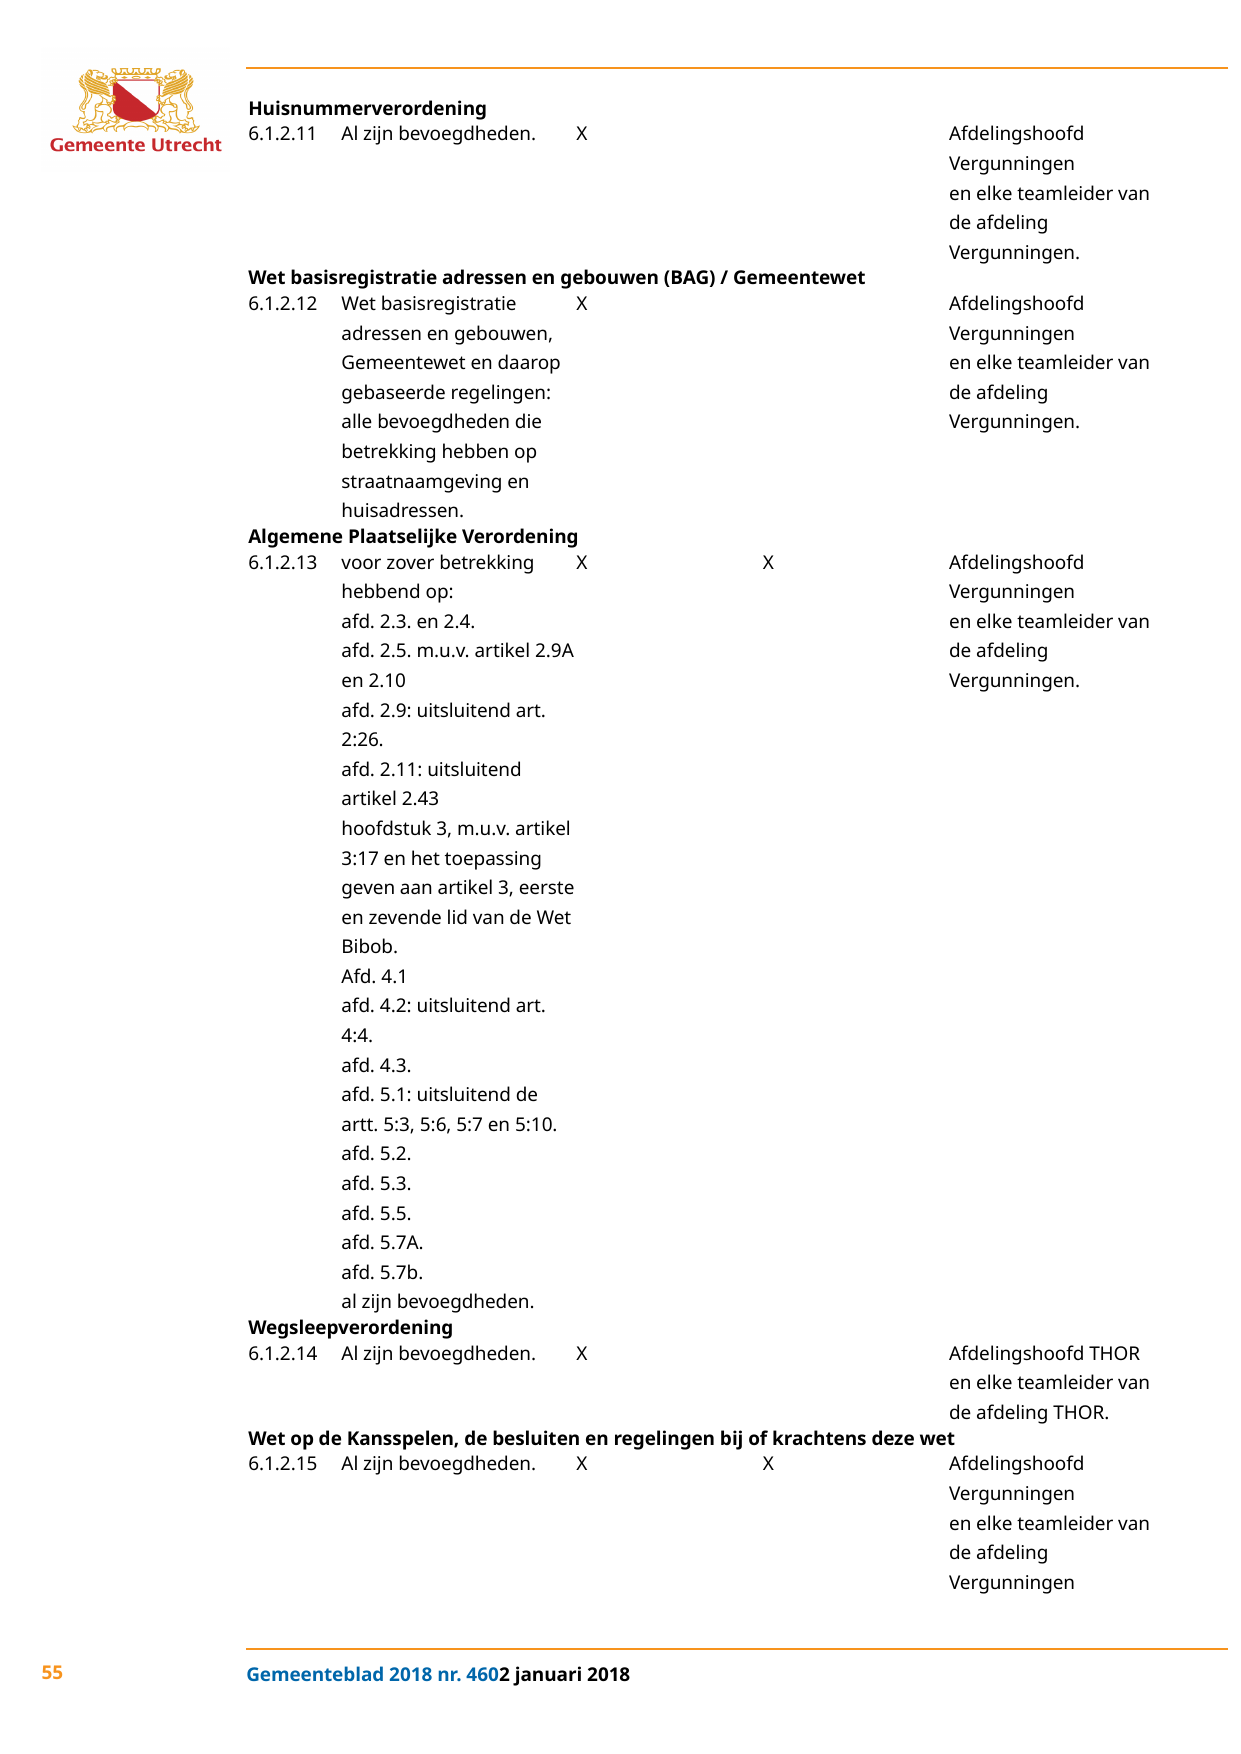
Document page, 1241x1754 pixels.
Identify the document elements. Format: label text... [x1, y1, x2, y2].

table_cell X [576, 549, 763, 1314]
table_cell [763, 121, 949, 264]
picture [41, 47, 231, 172]
table_cell X [763, 549, 949, 1314]
table_cell Al zijn bevoegdheden. [341, 1451, 576, 1594]
table_cell Algemene Plaatselijke Verordening [248, 523, 1152, 549]
table_cell Wet basisregistratie adressen en gebouwen, Gemeentewet en daarop gebaseerde regelingen: alle bevoegdheden die betrekking hebben op straatnaamgeving en huisadressen. [341, 290, 576, 523]
table_cell 6.1.2.12 [248, 290, 341, 523]
table_cell X [763, 1451, 949, 1594]
table_cell Afdelingshoofd THOR en elke teamleider van de afdeling THOR. [949, 1340, 1152, 1425]
table_cell Wegsleepverordening [248, 1314, 1152, 1340]
table_cell X [576, 1340, 763, 1425]
table_cell Huisnummerverordening [248, 95, 1152, 121]
table_cell Afdelingshoofd Vergunningen en elke teamleider van de afdeling Vergunningen. [949, 549, 1152, 1314]
table_cell X [576, 1451, 763, 1594]
table_cell Afdelingshoofd Vergunningen en elke teamleider van de afdeling Vergunningen. [949, 290, 1152, 523]
table_cell Al zijn bevoegdheden. [341, 1340, 576, 1425]
table_cell Wet basisregistratie adressen en gebouwen (BAG) / Gemeentewet [248, 265, 1152, 290]
table_cell voor zover betrekking hebbend op: afd. 2.3. en 2.4. afd. 2.5. m.u.v. artikel 2.9A en 2.10 afd. 2.9: uitsluitend art. 2:26. afd. 2.11: uitsluitend artikel 2.43 hoofdstuk 3, m.u.v. artikel 3:17 en het toepassing geven aan artikel 3, eerste en zevende lid van de Wet Bibob. Afd. 4.1 afd. 4.2: uitsluitend art. 4:4. afd. 4.3. afd. 5.1: uitsluitend de artt. 5:3, 5:6, 5:7 en 5:10. afd. 5.2. afd. 5.3. afd. 5.5. afd. 5.7A. afd. 5.7b. al zijn bevoegdheden. [341, 549, 576, 1314]
table_cell 6.1.2.15 [248, 1451, 341, 1594]
table_cell X [576, 121, 763, 264]
table_cell X [576, 290, 763, 523]
table_cell 6.1.2.14 [248, 1340, 341, 1425]
table_cell Al zijn bevoegdheden. [341, 121, 576, 264]
table_cell [763, 1340, 949, 1425]
table_cell Afdelingshoofd Vergunningen en elke teamleider van de afdeling Vergunningen [949, 1451, 1152, 1594]
table_cell 6.1.2.13 [248, 549, 341, 1314]
table_cell [763, 290, 949, 523]
table_cell 6.1.2.11 [248, 121, 341, 264]
table_cell Afdelingshoofd Vergunningen en elke teamleider van de afdeling Vergunningen. [949, 121, 1152, 264]
table_cell Wet op de Kansspelen, de besluiten en regelingen bij of krachtens deze wet [248, 1425, 1152, 1451]
